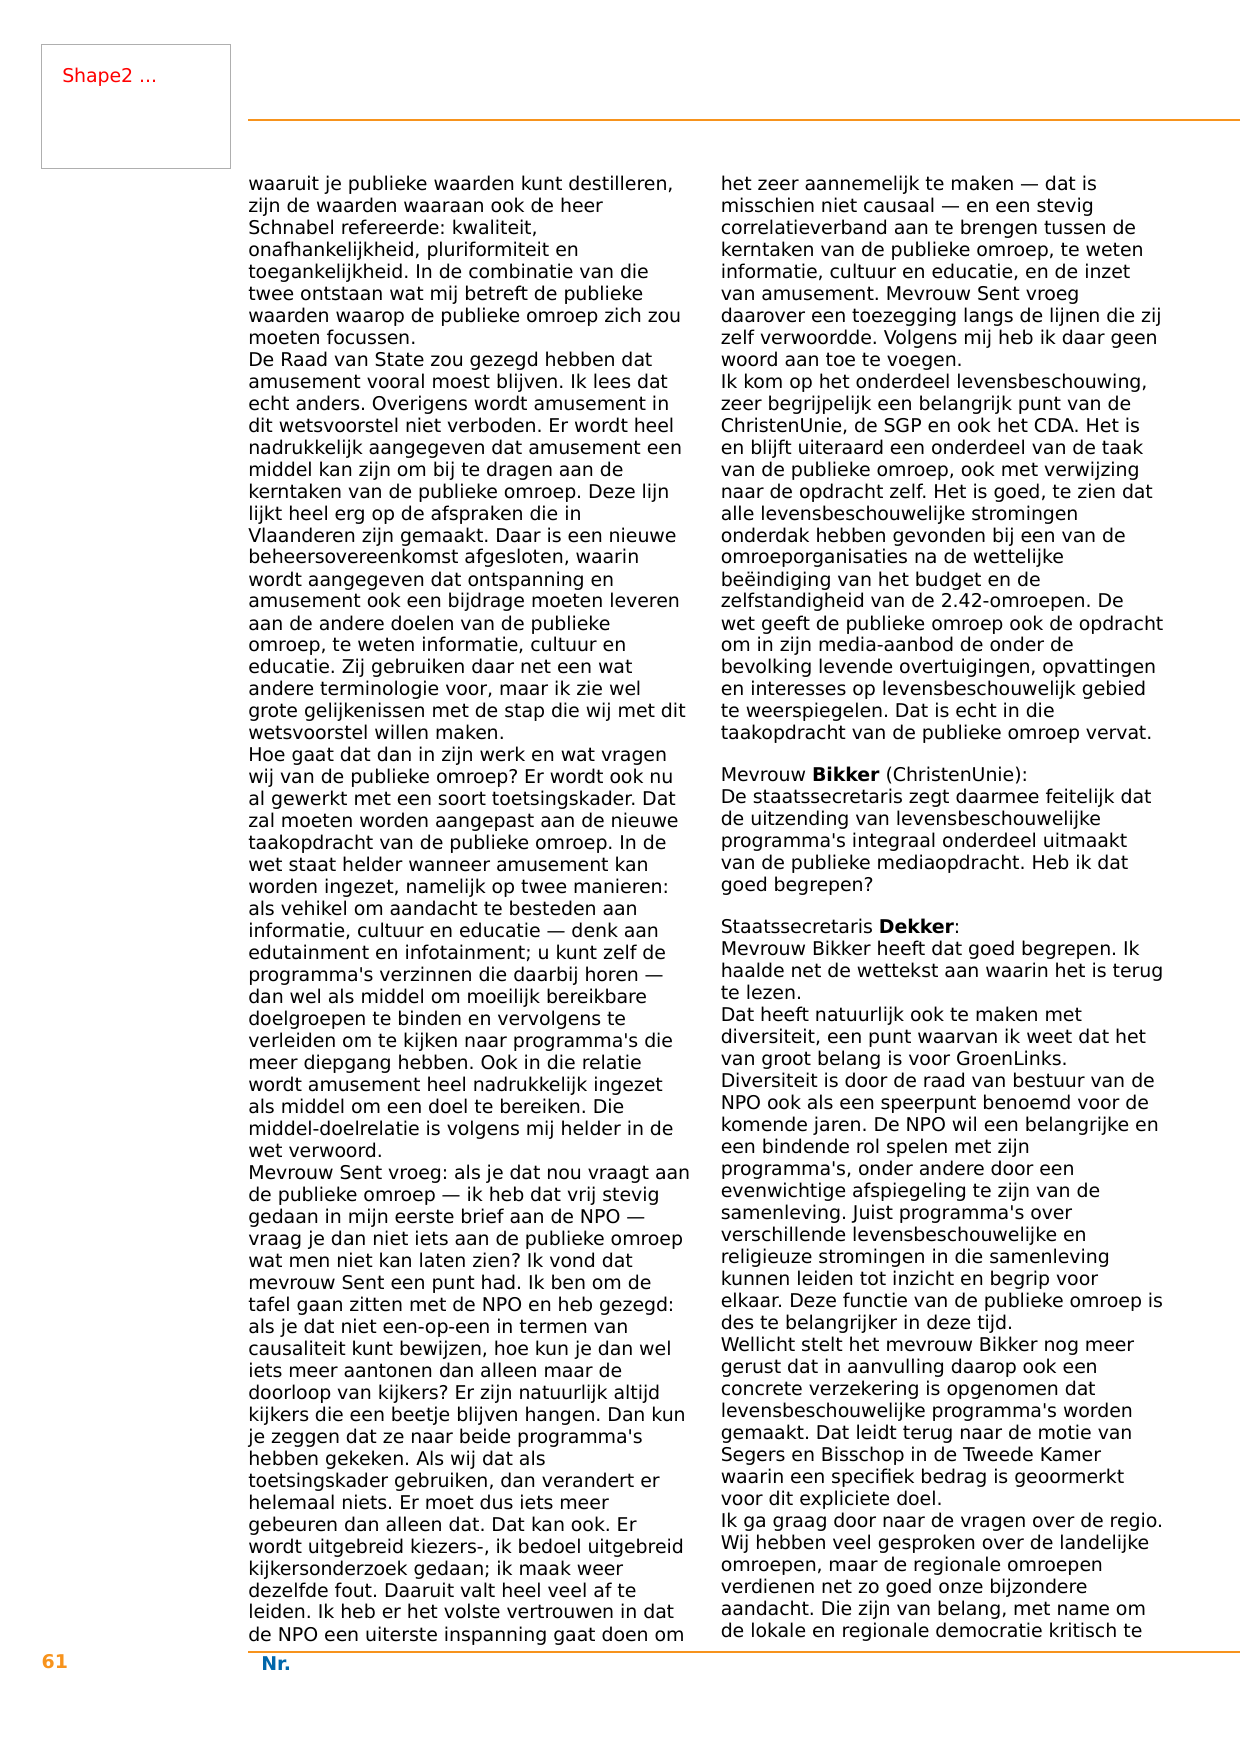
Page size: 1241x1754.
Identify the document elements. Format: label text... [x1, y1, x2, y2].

text waaruit je publieke waarden kunt destilleren, zijn de waarden waaraan ook de heer Schnabel refereerde: kwaliteit, onafhankelijkheid, pluriformiteit en toegankelijkheid. In de combinatie van die twee ontstaan wat mij betreft de publieke waarden waarop de publieke omroep zich zou moeten focussen. [248, 173, 691, 349]
text Staatssecretaris Dekker: [721, 916, 1163, 938]
text Ik ga graag door naar de vragen over de regio. Wij hebben veel gesproken over de landelijke omroepen, maar de regionale omroepen verdienen net zo goed onze bijzondere aandacht. Die zijn van belang, met name om de lokale en regionale democratie kritisch te [721, 1509, 1163, 1641]
text Mevrouw Bikker heeft dat goed begrepen. Ik haalde net de wettekst aan waarin het is terug te lezen. [721, 938, 1163, 1004]
text Dat heeft natuurlijk ook te maken met diversiteit, een punt waarvan ik weet dat het van groot belang is voor GroenLinks. Diversiteit is door de raad van bestuur van de NPO ook als een speerpunt benoemd voor de komende jaren. De NPO wil een belangrijke en een bindende rol spelen met zijn programma's, onder andere door een evenwichtige afspiegeling te zijn van de samenleving. Juist programma's over verschillende levensbeschouwelijke en religieuze stromingen in die samenleving kunnen leiden tot inzicht en begrip voor elkaar. Deze functie van de publieke omroep is des te belangrijker in deze tijd. [721, 1004, 1163, 1334]
text het zeer aannemelijk te maken — dat is misschien niet causaal — en een stevig correlatieverband aan te brengen tussen de kerntaken van de publieke omroep, te weten informatie, cultuur en educatie, en de inzet van amusement. Mevrouw Sent vroeg daarover een toezegging langs de lijnen die zij zelf verwoordde. Volgens mij heb ik daar geen woord aan toe te voegen. [721, 173, 1163, 371]
text Mevrouw Sent vroeg: als je dat nou vraagt aan de publieke omroep — ik heb dat vrij stevig gedaan in mijn eerste brief aan de NPO — vraag je dan niet iets aan de publieke omroep wat men niet kan laten zien? Ik vond dat mevrouw Sent een punt had. Ik ben om de tafel gaan zitten met de NPO en heb gezegd: als je dat niet een-op-een in termen van causaliteit kunt bewijzen, hoe kun je dan wel iets meer aantonen dan alleen maar de doorloop van kijkers? Er zijn natuurlijk altijd kijkers die een beetje blijven hangen. Dan kun je zeggen dat ze naar beide programma's hebben gekeken. Als wij dat als toetsingskader gebruiken, dan verandert er helemaal niets. Er moet dus iets meer gebeuren dan alleen dat. Dat kan ook. Er wordt uitgebreid kiezers-, ik bedoel uitgebreid kijkersonderzoek gedaan; ik maak weer dezelfde fout. Daaruit valt heel veel af te leiden. Ik heb er het volste vertrouwen in dat de NPO een uiterste inspanning gaat doen om [248, 1162, 691, 1645]
text De Raad van State zou gezegd hebben dat amusement vooral moest blijven. Ik lees dat echt anders. Overigens wordt amusement in dit wetsvoorstel niet verboden. Er wordt heel nadrukkelijk aangegeven dat amusement een middel kan zijn om bij te dragen aan de kerntaken van de publieke omroep. Deze lijn lijkt heel erg op de afspraken die in Vlaanderen zijn gemaakt. Daar is een nieuwe beheersovereenkomst afgesloten, waarin wordt aangegeven dat ontspanning en amusement ook een bijdrage moeten leveren aan de andere doelen van de publieke omroep, te weten informatie, cultuur en educatie. Zij gebruiken daar net een wat andere terminologie voor, maar ik zie wel grote gelijkenissen met de stap die wij met dit wetsvoorstel willen maken. [248, 349, 691, 744]
text Hoe gaat dat dan in zijn werk en wat vragen wij van de publieke omroep? Er wordt ook nu al gewerkt met een soort toetsingskader. Dat zal moeten worden aangepast aan de nieuwe taakopdracht van de publieke omroep. In de wet staat helder wanneer amusement kan worden ingezet, namelijk op twee manieren: als vehikel om aandacht te besteden aan informatie, cultuur en educatie — denk aan edutainment en infotainment; u kunt zelf de programma's verzinnen die daarbij horen — dan wel als middel om moeilijk bereikbare doelgroepen te binden en vervolgens te verleiden om te kijken naar programma's die meer diepgang hebben. Ook in die relatie wordt amusement heel nadrukkelijk ingezet als middel om een doel te bereiken. Die middel-doelrelatie is volgens mij helder in de wet verwoord. [248, 744, 691, 1162]
text Mevrouw Bikker (ChristenUnie): [721, 764, 1163, 786]
text Wellicht stelt het mevrouw Bikker nog meer gerust dat in aanvulling daarop ook een concrete verzekering is opgenomen dat levensbeschouwelijke programma's worden gemaakt. Dat leidt terug naar de motie van Segers en Bisschop in de Tweede Kamer waarin een specifiek bedrag is geoormerkt voor dit expliciete doel. [721, 1334, 1163, 1509]
text De staatssecretaris zegt daarmee feitelijk dat de uitzending van levensbeschouwelijke programma's integraal onderdeel uitmaakt van de publieke mediaopdracht. Heb ik dat goed begrepen? [721, 786, 1163, 896]
text Ik kom op het onderdeel levensbeschouwing, zeer begrijpelijk een belangrijk punt van de ChristenUnie, de SGP en ook het CDA. Het is en blijft uiteraard een onderdeel van de taak van de publieke omroep, ook met verwijzing naar de opdracht zelf. Het is goed, te zien dat alle levensbeschouwelijke stromingen onderdak hebben gevonden bij een van de omroeporganisaties na de wettelijke beëindiging van het budget en de zelfstandigheid van de 2.42-omroepen. De wet geeft de publieke omroep ook de opdracht om in zijn media-aanbod de onder de bevolking levende overtuigingen, opvattingen en interesses op levensbeschouwelijk gebied te weerspiegelen. Dat is echt in die taakopdracht van de publieke omroep vervat. [721, 371, 1163, 744]
